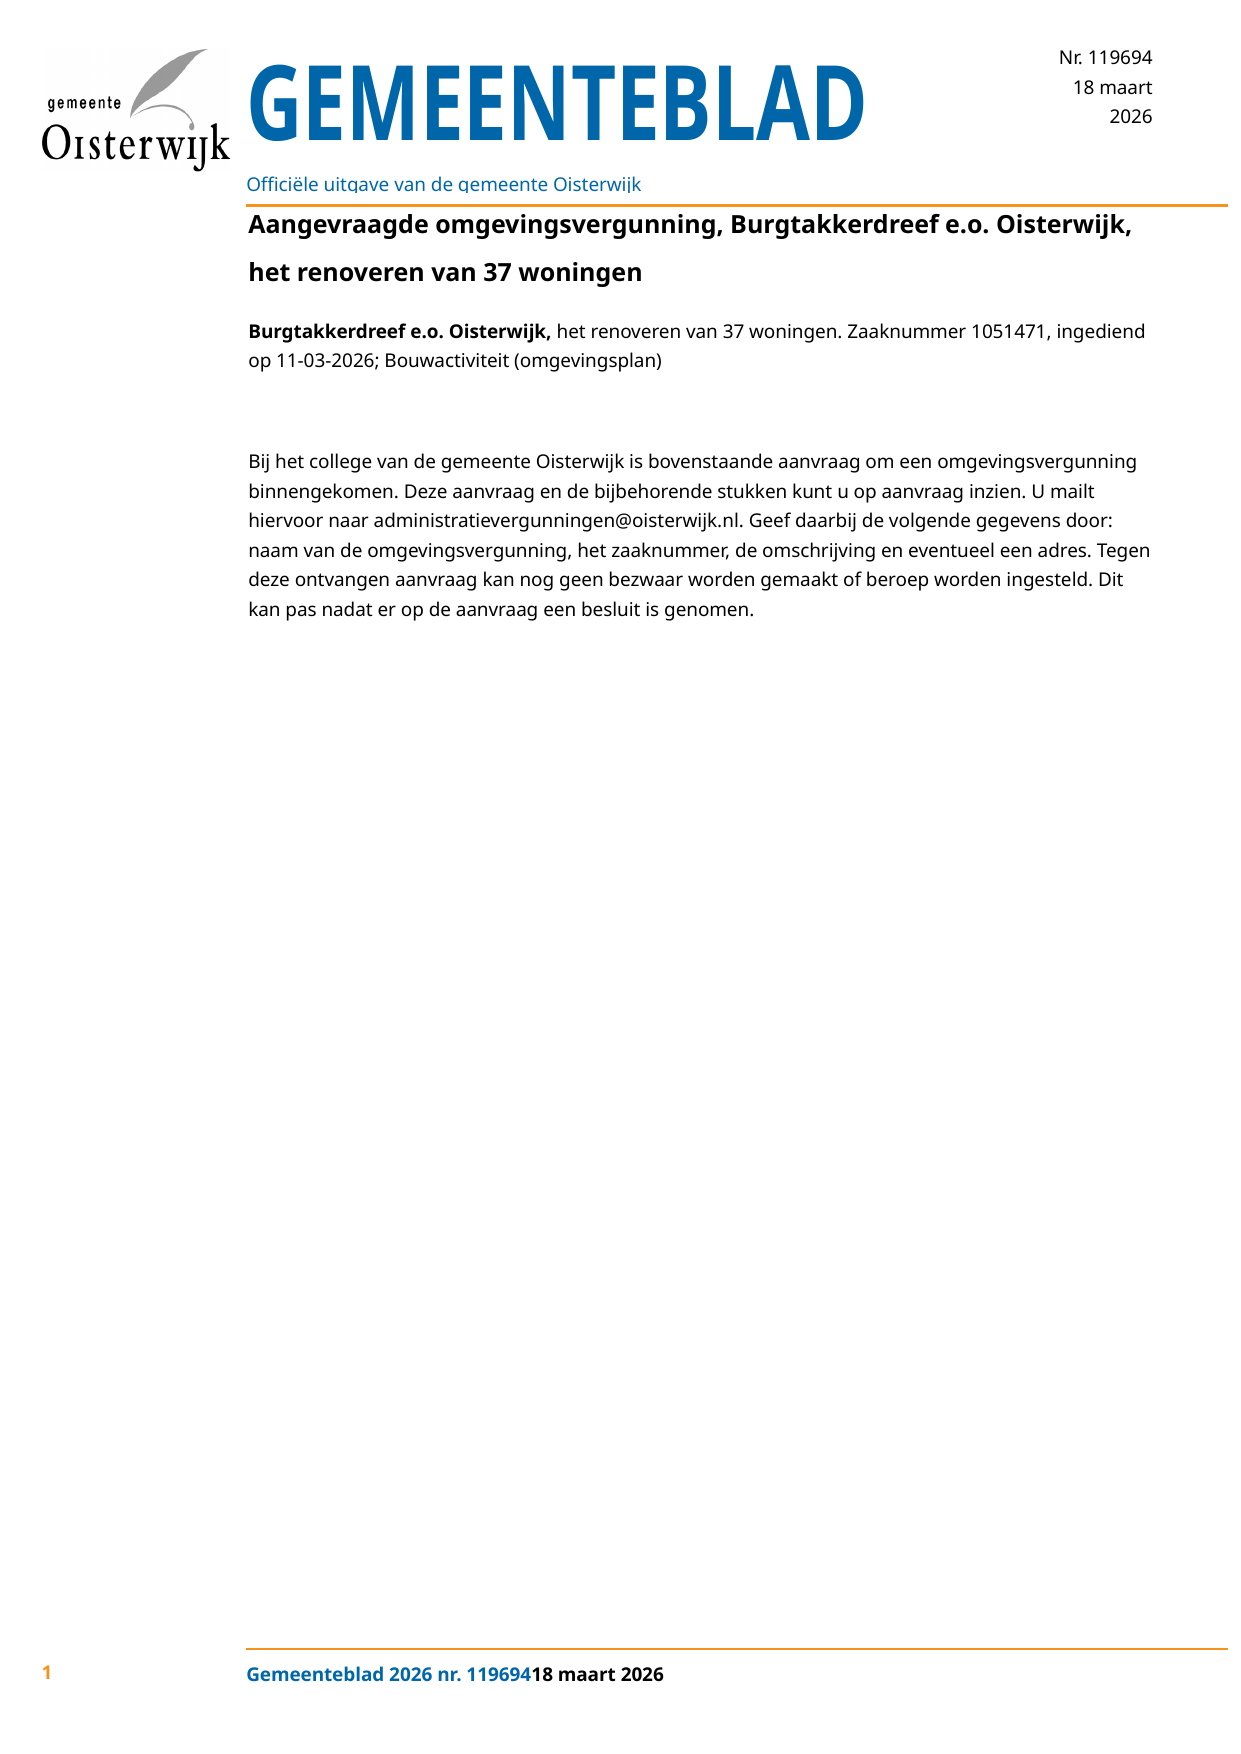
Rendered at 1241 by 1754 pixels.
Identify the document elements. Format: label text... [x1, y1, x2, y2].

text Aangevraagde omgevingsvergunning, Burgtakkerdreef e.o. Oisterwijk, het renoveren van 37 woningen [248, 207, 1152, 288]
picture [41, 47, 231, 172]
text Bij het college van de gemeente Oisterwijk is bovenstaande aanvraag om een omgevingsvergunning binnengekomen. Deze aanvraag en de bijbehorende stukken kunt u op aanvraag inzien. U mailt hiervoor naar administratievergunningen@oisterwijk.nl. Geef daarbij de volgende gegevens door: naam van de omgevingsvergunning, het zaaknummer, de omschrijving en eventueel een adres. Tegen deze ontvangen aanvraag kan nog geen bezwaar worden gemaakt of beroep worden ingesteld. Dit kan pas nadat er op de aanvraag een besluit is genomen. [248, 448, 1152, 622]
text Burgtakkerdreef e.o. Oisterwijk, het renoveren van 37 woningen. Zaaknummer 1051471, ingediend op 11-03-2026; Bouwactiviteit (omgevingsplan) [248, 318, 1152, 373]
